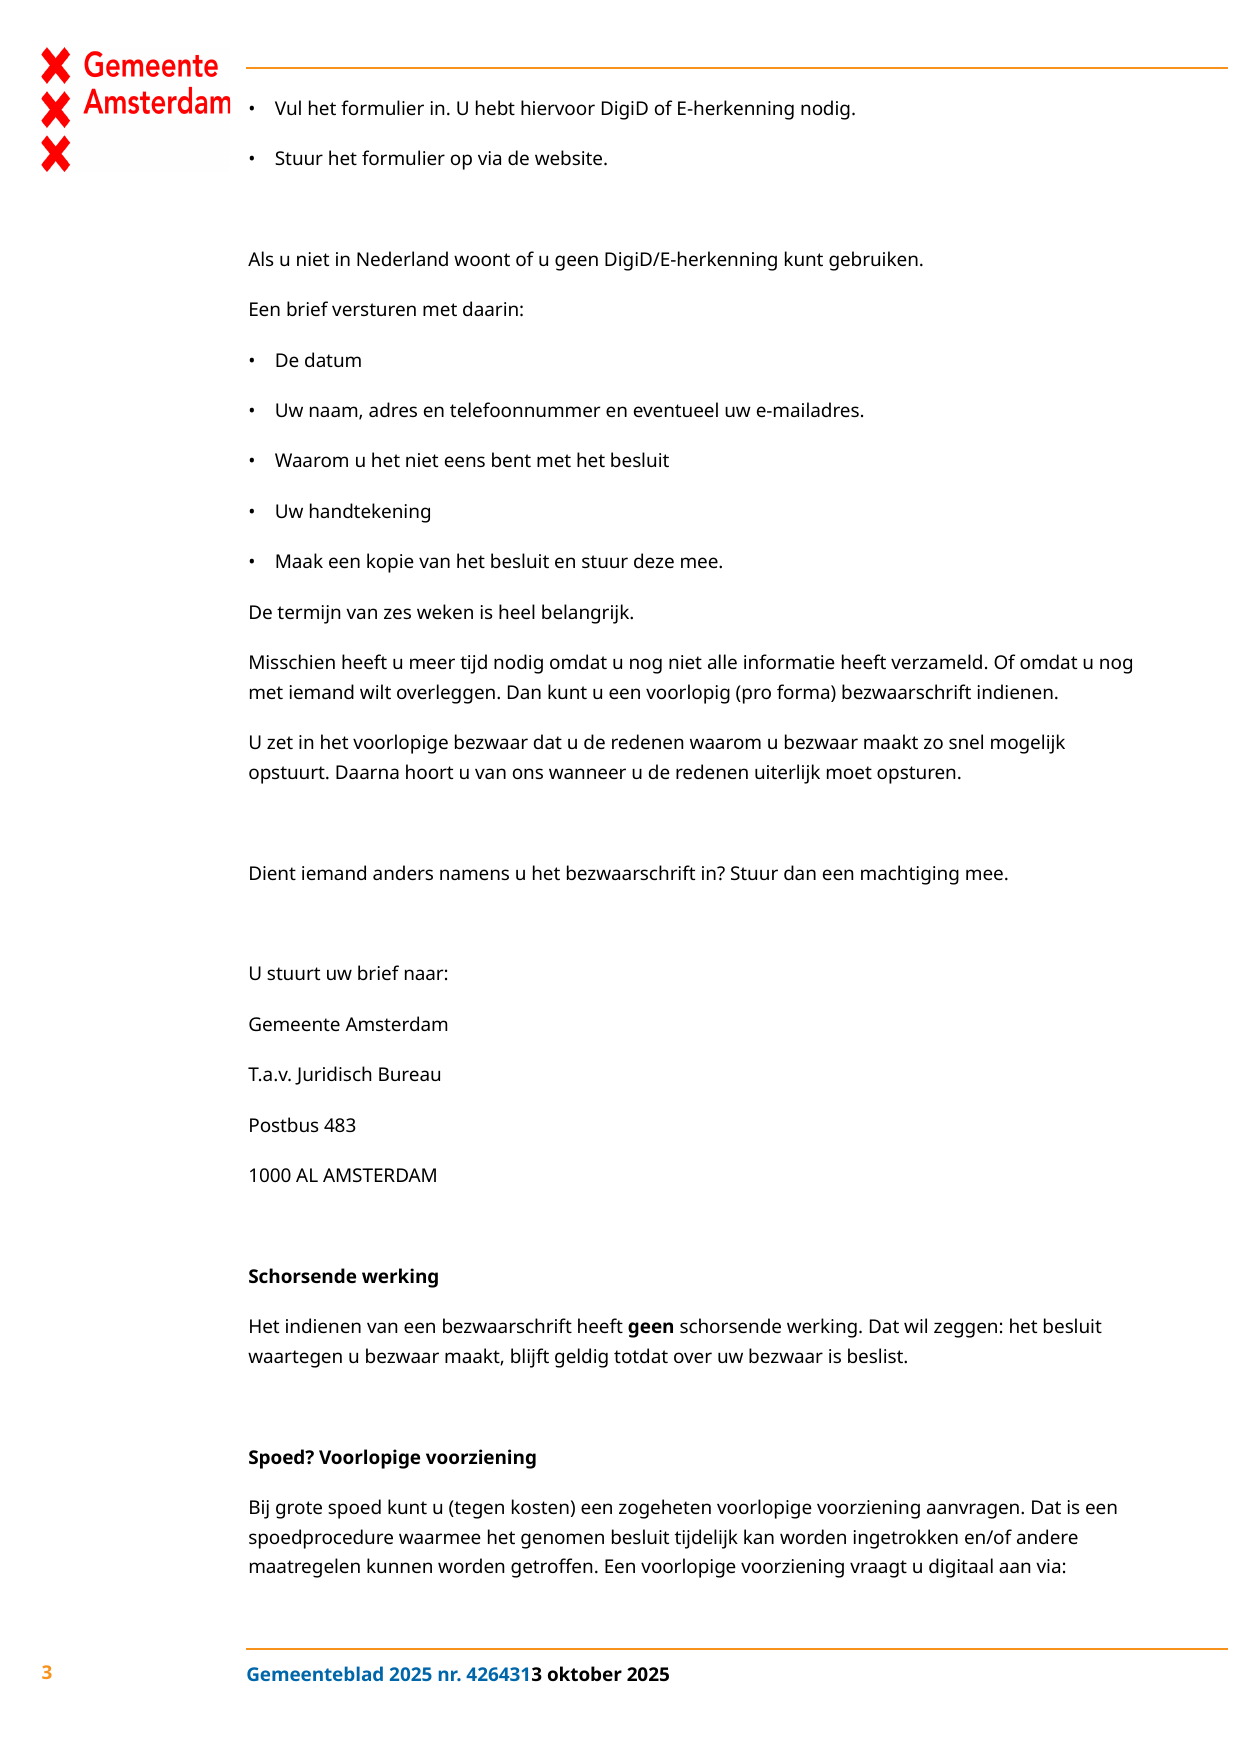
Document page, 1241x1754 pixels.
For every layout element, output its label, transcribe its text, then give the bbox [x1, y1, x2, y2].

text 1000 AL AMSTERDAM [248, 1162, 1152, 1188]
text Een brief versturen met daarin: [248, 296, 1152, 322]
text Gemeente Amsterdam [248, 1011, 1152, 1037]
text Het indienen van een bezwaarschrift heeft geen schorsende werking. Dat wil zeggen: het besluit waartegen u bezwaar maakt, blijft geldig totdat over uw bezwaar is beslist. [248, 1313, 1152, 1369]
text Postbus 483 [248, 1112, 1152, 1138]
text • Stuur het formulier op via de website. [248, 145, 1152, 171]
text Misschien heeft u meer tijd nodig omdat u nog niet alle informatie heeft verzameld. Of omdat u nog met iemand wilt overleggen. Dan kunt u een voorlopig (pro forma) bezwaarschrift indienen. [248, 649, 1152, 705]
text Als u niet in Nederland woont of u geen DigiD/E-herkenning kunt gebruiken. [248, 246, 1152, 272]
text Spoed? Voorlopige voorziening [248, 1444, 1152, 1470]
text Dient iemand anders namens u het bezwaarschrift in? Stuur dan een machtiging mee. [248, 860, 1152, 886]
text Schorsende werking [248, 1263, 1152, 1289]
text • Uw handtekening [248, 498, 1152, 524]
picture [41, 47, 231, 172]
text • Waarom u het niet eens bent met het besluit [248, 448, 1152, 473]
text • De datum [248, 347, 1152, 373]
text Bij grote spoed kunt u (tegen kosten) een zogeheten voorlopige voorziening aanvragen. Dat is een spoedprocedure waarmee het genomen besluit tijdelijk kan worden ingetrokken en/of andere maatregelen kunnen worden getroffen. Een voorlopige voorziening vraagt u digitaal aan via: [248, 1494, 1152, 1579]
text De termijn van zes weken is heel belangrijk. [248, 599, 1152, 625]
text • Maak een kopie van het besluit en stuur deze mee. [248, 548, 1152, 574]
text U stuurt uw brief naar: [248, 961, 1152, 986]
text T.a.v. Juridisch Bureau [248, 1061, 1152, 1087]
text • Uw naam, adres en telefoonnummer en eventueel uw e-mailadres. [248, 397, 1152, 423]
text U zet in het voorlopige bezwaar dat u de redenen waarom u bezwaar maakt zo snel mogelijk opstuurt. Daarna hoort u van ons wanneer u de redenen uiterlijk moet opsturen. [248, 729, 1152, 785]
text • Vul het formulier in. U hebt hiervoor DigiD of E-herkenning nodig. [248, 95, 1152, 121]
